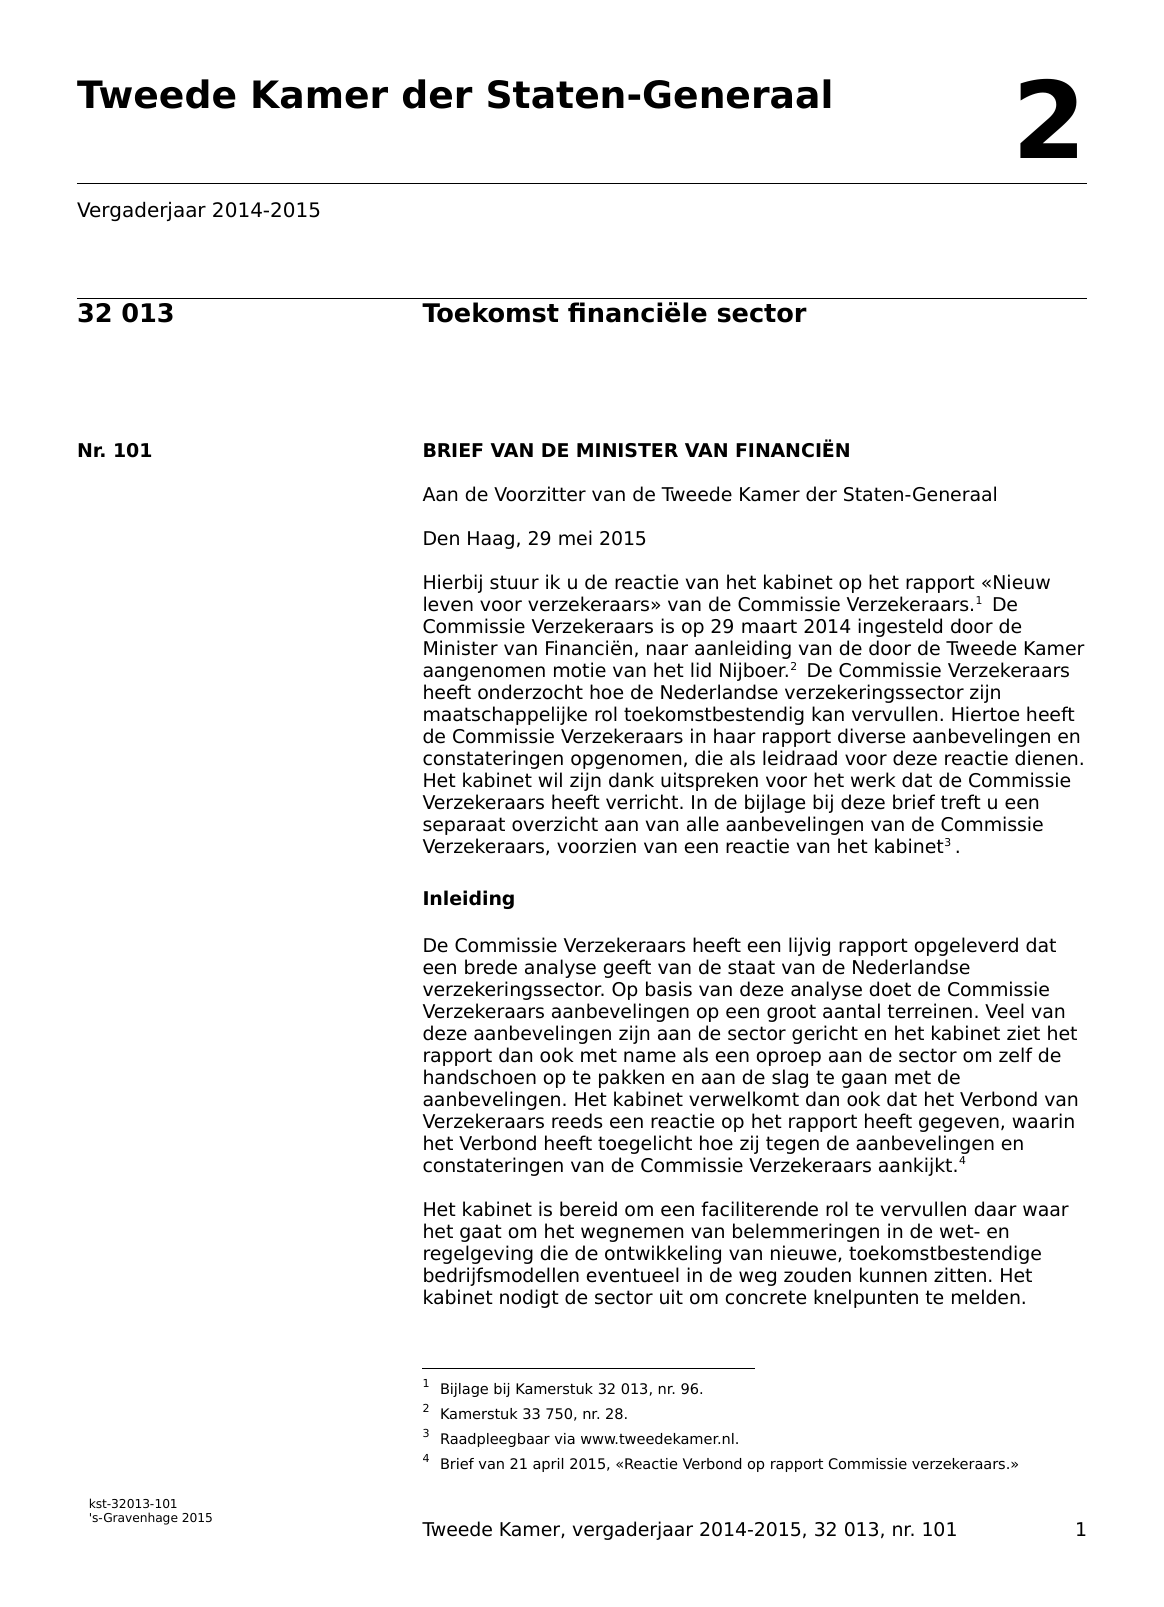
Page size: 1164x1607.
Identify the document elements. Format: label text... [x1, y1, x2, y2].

text Aan de Voorzitter van de Tweede Kamer der Staten-Generaal [422, 484, 1087, 506]
text De Commissie Verzekeraars heeft een lijvig rapport opgeleverd dat een brede analyse geeft van de staat van de Nederlandse verzekeringssector. Op basis van deze analyse doet de Commissie Verzekeraars aanbevelingen op een groot aantal terreinen. Veel van deze aanbevelingen zijn aan de sector gericht en het kabinet ziet het rapport dan ook met name als een oproep aan de sector om zelf de handschoen op te pakken en aan de slag te gaan met de aanbevelingen. Het kabinet verwelkomt dan ook dat het Verbond van Verzekeraars reeds een reactie op het rapport heeft gegeven, waarin het Verbond heeft toegelicht hoe zij tegen de aanbevelingen en constateringen van de Commissie Verzekeraars aankijkt. [422, 935, 1087, 1177]
text 's-Gravenhage 2015 [88, 1511, 323, 1525]
text Brief van 21 april 2015, «Reactie Verbond op rapport Commissie verzekeraars.» [422, 1452, 1087, 1474]
text Raadpleegbaar via www.tweedekamer.nl. [422, 1427, 1087, 1449]
text Kamerstuk 33 750, nr. 28. [422, 1402, 1087, 1424]
text Het kabinet is bereid om een faciliterende rol te vervullen daar waar het gaat om het wegnemen van belemmeringen in de wet- en regelgeving die de ontwikkeling van nieuwe, toekomstbestendige bedrijfsmodellen eventueel in de weg zouden kunnen zitten. Het kabinet nodigt de sector uit om concrete knelpunten te melden. [422, 1199, 1087, 1309]
table_header 2 [886, 59, 1087, 183]
subtitle Nr. 101 BRIEF VAN DE MINISTER VAN FINANCIËN [77, 440, 1087, 462]
text Bijlage bij Kamerstuk 32 013, nr. 96. [422, 1377, 1087, 1399]
text Hierbij stuur ik u de reactie van het kabinet op het rapport «Nieuw leven voor verzekeraars» van de Commissie Verzekeraars. De Commissie Verzekeraars is op 29 maart 2014 ingesteld door de Minister van Financiën, naar aanleiding van de door de Tweede Kamer aangenomen motie van het lid Nijboer. De Commissie Verzekeraars heeft onderzocht hoe de Nederlandse verzekeringssector zijn maatschappelijke rol toekomstbestendig kan vervullen. Hiertoe heeft de Commissie Verzekeraars in haar rapport diverse aanbevelingen en constateringen opgenomen, die als leidraad voor deze reactie dienen. Het kabinet wil zijn dank uitspreken voor het werk dat de Commissie Verzekeraars heeft verricht. In de bijlage bij deze brief treft u een separaat overzicht aan van alle aanbevelingen van de Commissie Verzekeraars, voorzien van een reactie van het kabinet. [422, 572, 1087, 858]
table_header Tweede Kamer der Staten-Generaal [77, 59, 886, 183]
subtitle 32 013 Toekomst financiële sector [77, 299, 1087, 329]
table_cell Vergaderjaar 2014-2015 [77, 184, 1087, 298]
text Den Haag, 29 mei 2015 [422, 528, 1087, 550]
subtitle Inleiding [422, 888, 1087, 910]
text kst-32013-101 [88, 1497, 323, 1511]
